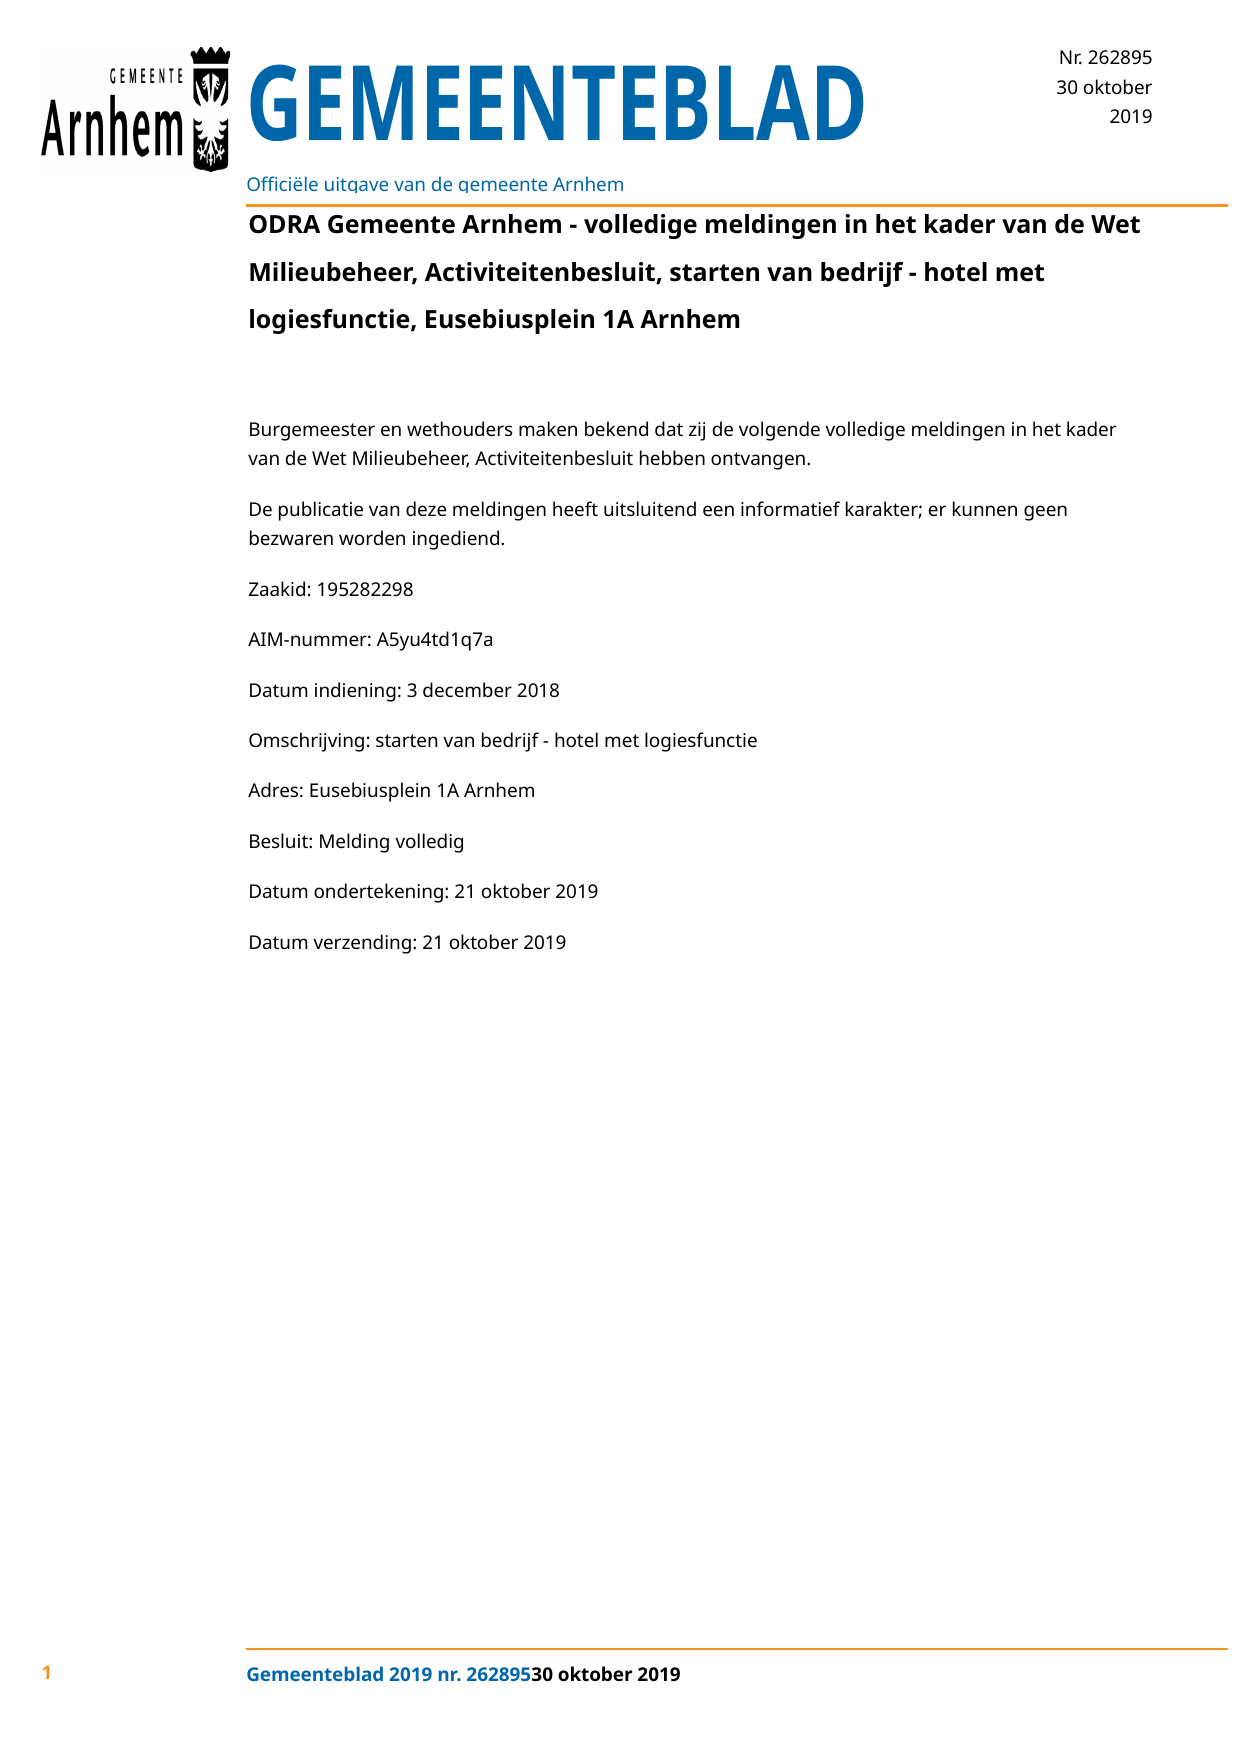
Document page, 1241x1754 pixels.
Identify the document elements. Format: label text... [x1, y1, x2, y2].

text De publicatie van deze meldingen heeft uitsluitend een informatief karakter; er kunnen geen bezwaren worden ingediend. [248, 496, 1152, 551]
text Datum indiening: 3 december 2018 [248, 677, 1152, 702]
text Datum verzending: 21 oktober 2019 [248, 929, 1152, 954]
text Burgemeester en wethouders maken bekend dat zij de volgende volledige meldingen in het kader van de Wet Milieubeheer, Activiteitenbesluit hebben ontvangen. [248, 416, 1152, 471]
text Besluit: Melding volledig [248, 828, 1152, 854]
text Omschrijving: starten van bedrijf - hotel met logiesfunctie [248, 727, 1152, 753]
text ODRA Gemeente Arnhem - volledige meldingen in het kader van de Wet Milieubeheer, Activiteitenbesluit, starten van bedrijf - hotel met logiesfunctie, Eusebiusplein 1A Arnhem [248, 207, 1152, 336]
text Datum ondertekening: 21 oktober 2019 [248, 878, 1152, 904]
text Adres: Eusebiusplein 1A Arnhem [248, 778, 1152, 803]
text Zaakid: 195282298 [248, 576, 1152, 602]
text AIM-nummer: A5yu4td1q7a [248, 626, 1152, 652]
picture [41, 47, 231, 172]
